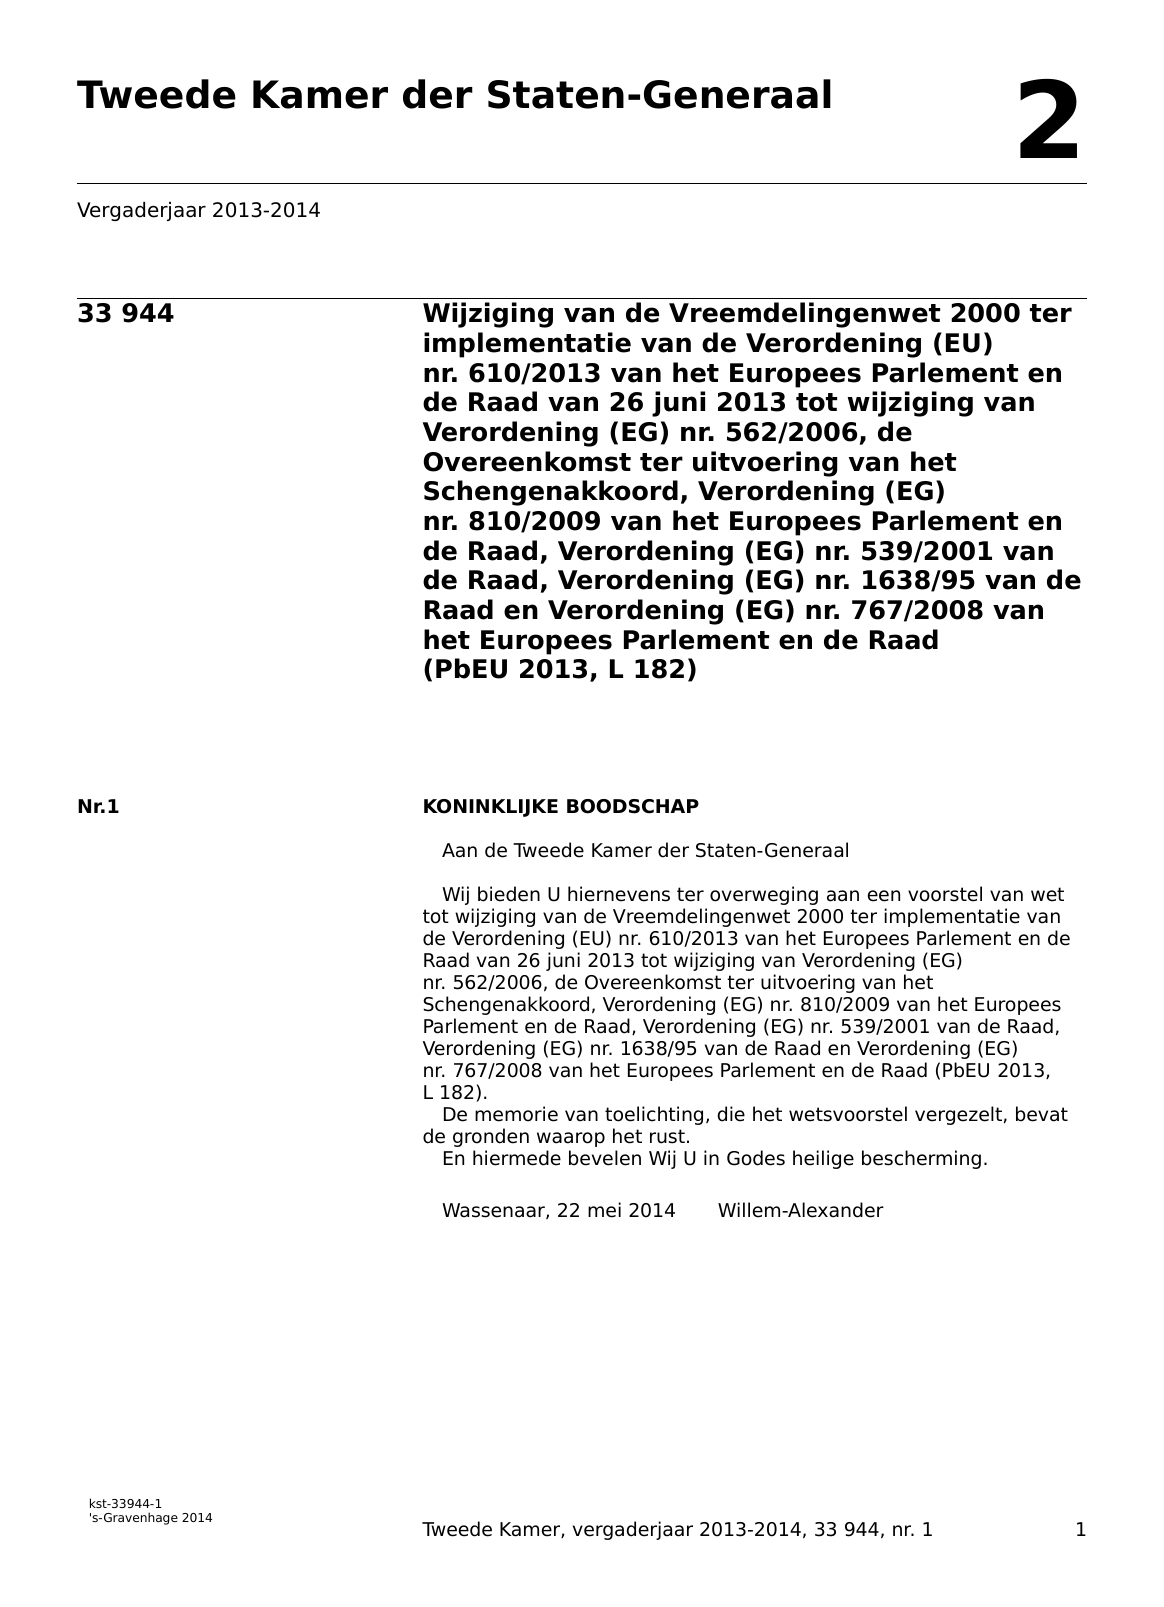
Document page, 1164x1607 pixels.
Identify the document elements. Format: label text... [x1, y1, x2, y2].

text De memorie van toelichting, die het wetsvoorstel vergezelt, bevat de gronden waarop het rust. [422, 1104, 1087, 1148]
text En hiermede bevelen Wij U in Godes heilige bescherming. [422, 1148, 1087, 1170]
table_cell Vergaderjaar 2013-2014 [77, 184, 1087, 298]
table_header Tweede Kamer der Staten-Generaal [77, 59, 886, 183]
text Wij bieden U hiernevens ter overweging aan een voorstel van wet tot wijziging van de Vreemdelingenwet 2000 ter implementatie van de Verordening (EU) nr. 610/2013 van het Europees Parlement en de Raad van 26 juni 2013 tot wijziging van Verordening (EG) nr. 562/2006, de Overeenkomst ter uitvoering van het Schengenakkoord, Verordening (EG) nr. 810/2009 van het Europees Parlement en de Raad, Verordening (EG) nr. 539/2001 van de Raad, Verordening (EG) nr. 1638/95 van de Raad en Verordening (EG) nr. 767/2008 van het Europees Parlement en de Raad (PbEU 2013, L 182). [422, 884, 1087, 1104]
table_header 2 [886, 59, 1087, 183]
text kst-33944-1 [88, 1497, 323, 1511]
subtitle 33 944 Wijziging van de Vreemdelingenwet 2000 ter implementatie van de Verordening (EU) nr. 610/2013 van het Europees Parlement en de Raad van 26 juni 2013 tot wijziging van Verordening (EG) nr. 562/2006, de Overeenkomst ter uitvoering van het Schengenakkoord, Verordening (EG) nr. 810/2009 van het Europees Parlement en de Raad, Verordening (EG) nr. 539/2001 van de Raad, Verordening (EG) nr. 1638/95 van de Raad en Verordening (EG) nr. 767/2008 van het Europees Parlement en de Raad (PbEU 2013, L 182) [77, 299, 1087, 685]
text Aan de Tweede Kamer der Staten-Generaal [422, 840, 1087, 862]
subtitle Nr.1 KONINKLIJKE BOODSCHAP [77, 796, 1087, 818]
text Wassenaar, 22 mei 2014 Willem-Alexander [422, 1200, 1087, 1222]
text 's-Gravenhage 2014 [88, 1511, 323, 1525]
